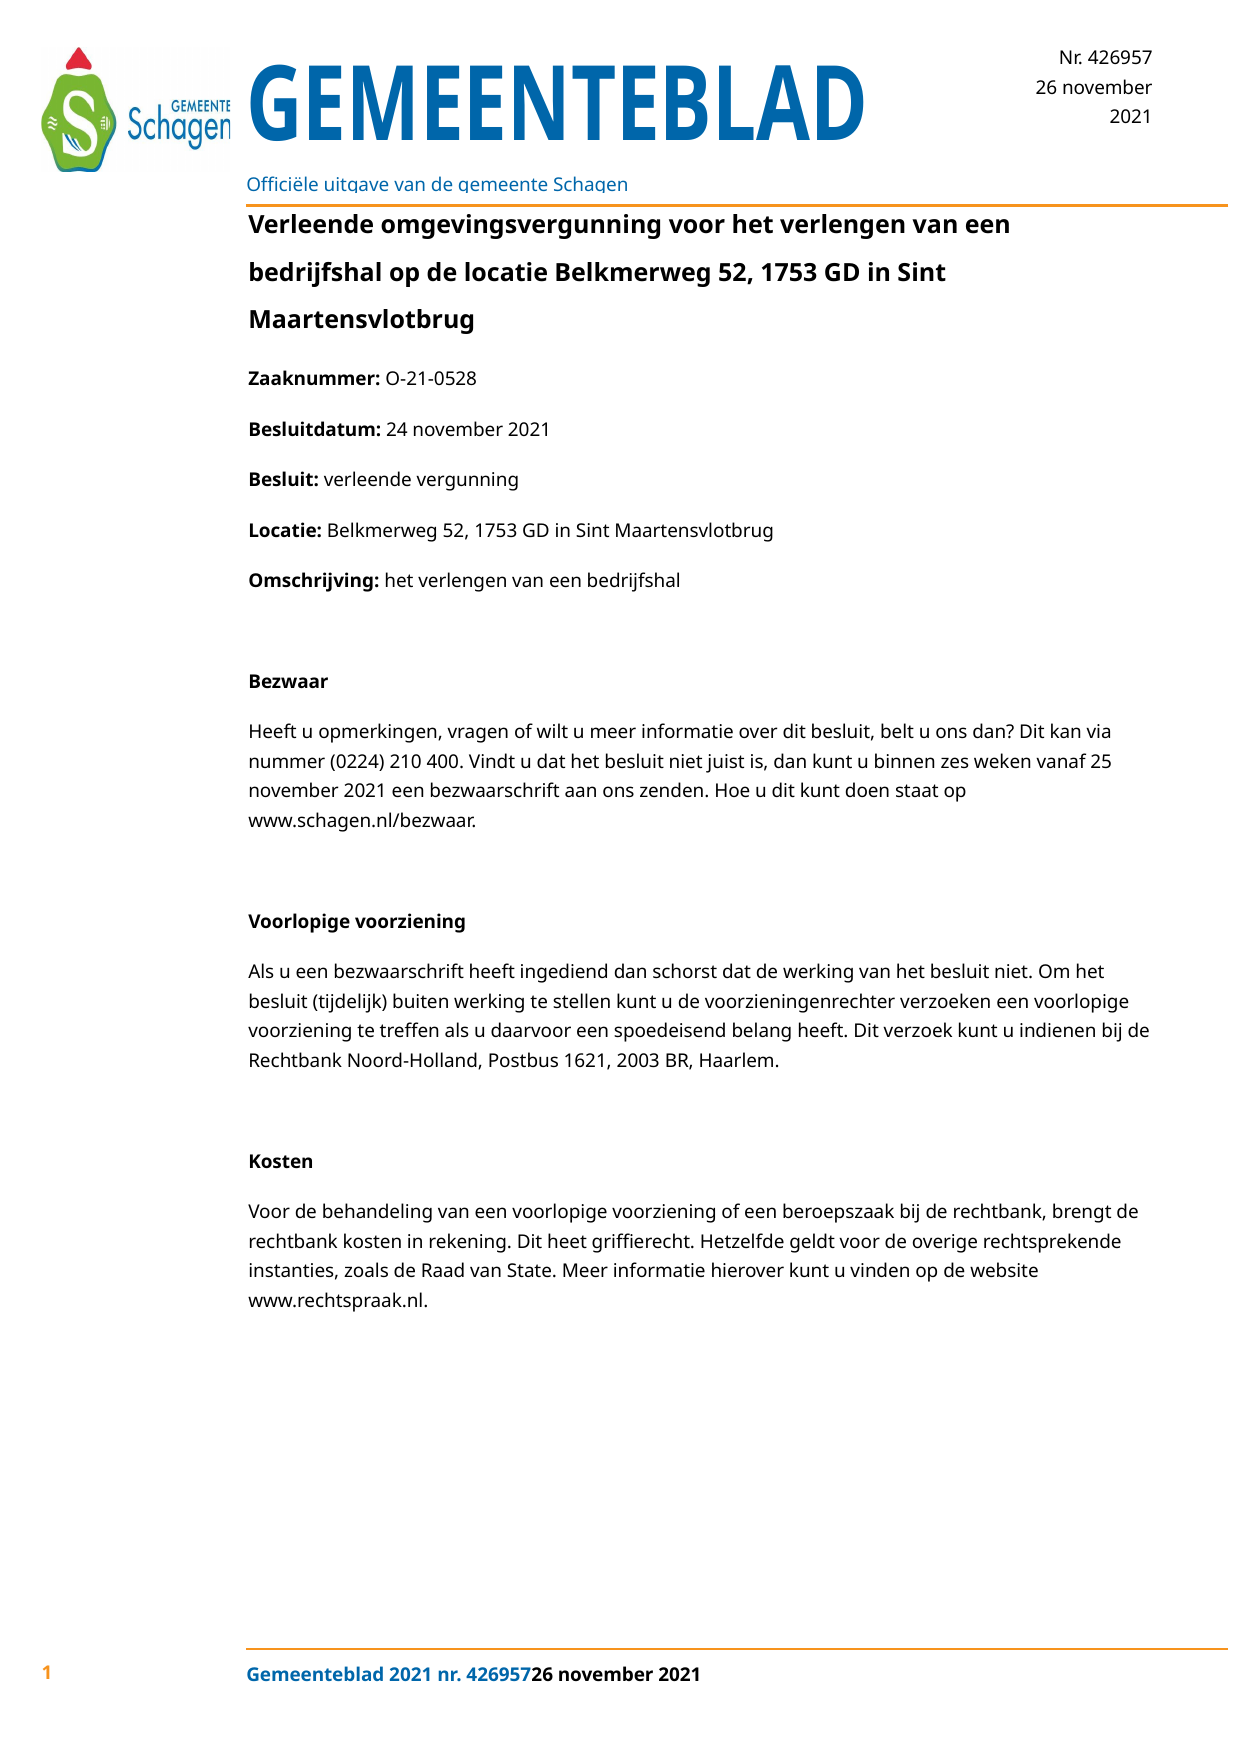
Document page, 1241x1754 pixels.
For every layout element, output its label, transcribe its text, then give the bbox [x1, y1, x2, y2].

text Zaaknummer: O-21-0528 [248, 366, 1152, 391]
text Voor de behandeling van een voorlopige voorziening of een beroepszaak bij de rechtbank, brengt de rechtbank kosten in rekening. Dit heet griffierecht. Hetzelfde geldt voor de overige rechtsprekende instanties, zoals de Raad van State. Meer informatie hierover kunt u vinden op de website www.rechtspraak.nl. [248, 1198, 1152, 1313]
text Besluitdatum: 24 november 2021 [248, 416, 1152, 442]
text Kosten [248, 1148, 1152, 1174]
text Verleende omgevingsvergunning voor het verlengen van een bedrijfshal op de locatie Belkmerweg 52, 1753 GD in Sint Maartensvlotbrug [248, 207, 1152, 336]
text Omschrijving: het verlengen van een bedrijfshal [248, 567, 1152, 593]
text Besluit: verleende vergunning [248, 466, 1152, 492]
text Bezwaar [248, 668, 1152, 694]
picture [41, 47, 231, 172]
text Locatie: Belkmerweg 52, 1753 GD in Sint Maartensvlotbrug [248, 517, 1152, 542]
text Heeft u opmerkingen, vragen of wilt u meer informatie over dit besluit, belt u ons dan? Dit kan via nummer (0224) 210 400. Vindt u dat het besluit niet juist is, dan kunt u binnen zes weken vanaf 25 november 2021 een bezwaarschrift aan ons zenden. Hoe u dit kunt doen staat op www.schagen.nl/bezwaar. [248, 718, 1152, 833]
text Als u een bezwaarschrift heeft ingediend dan schorst dat de werking van het besluit niet. Om het besluit (tijdelijk) buiten werking te stellen kunt u de voorzieningenrechter verzoeken een voorlopige voorziening te treffen als u daarvoor een spoedeisend belang heeft. Dit verzoek kunt u indienen bij de Rechtbank Noord-Holland, Postbus 1621, 2003 BR, Haarlem. [248, 958, 1152, 1073]
text Voorlopige voorziening [248, 908, 1152, 934]
